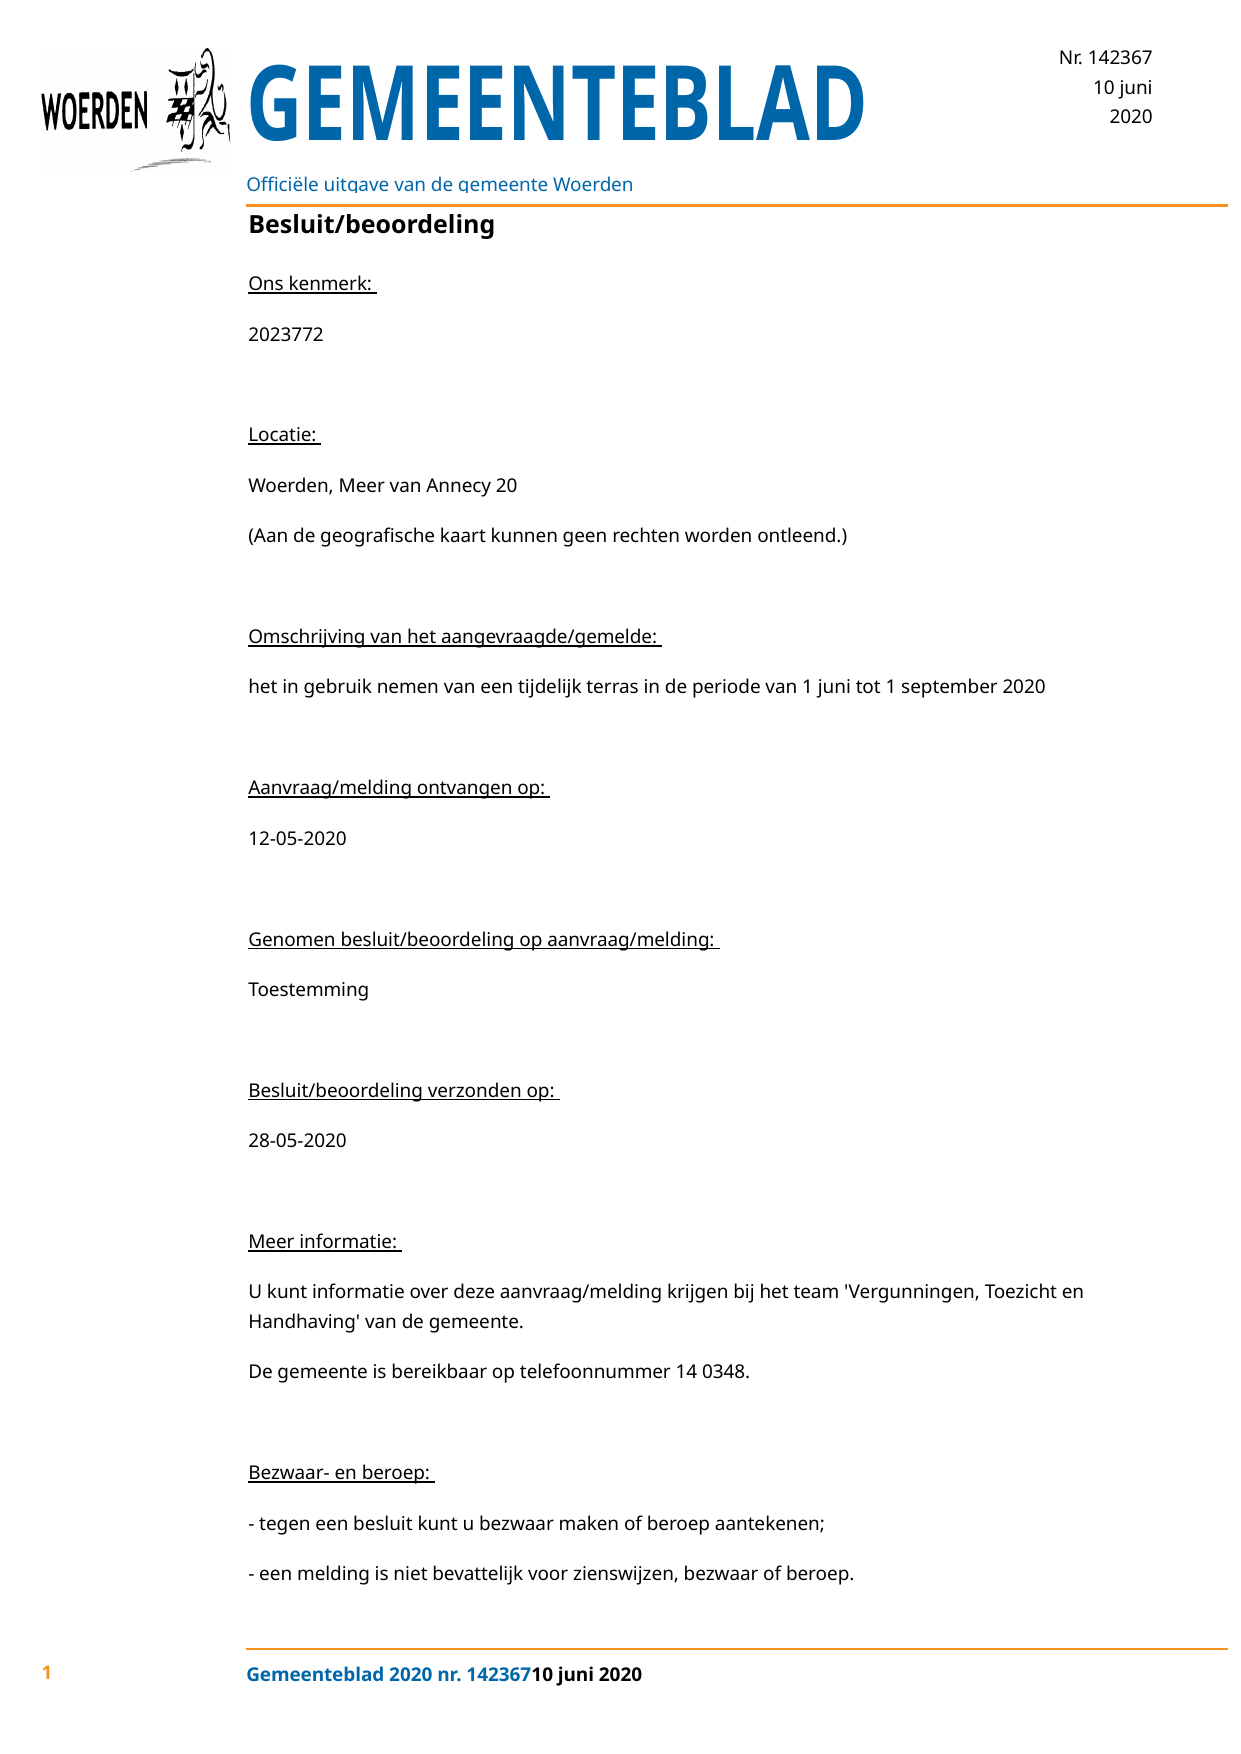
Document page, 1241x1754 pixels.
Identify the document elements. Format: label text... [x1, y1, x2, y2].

text Bezwaar- en beroep: [248, 1459, 1152, 1485]
text Besluit/beoordeling verzonden op: [248, 1077, 1152, 1103]
text Omschrijving van het aangevraagde/gemelde: [248, 623, 1152, 649]
text Locatie: [248, 422, 1152, 447]
text De gemeente is bereikbaar op telefoonnummer 14 0348. [248, 1359, 1152, 1384]
text Besluit/beoordeling [248, 207, 1152, 241]
text 12-05-2020 [248, 825, 1152, 851]
text Genomen besluit/beoordeling op aanvraag/melding: [248, 926, 1152, 951]
text - een melding is niet bevattelijk voor zienswijzen, bezwaar of beroep. [248, 1560, 1152, 1586]
text Ons kenmerk: [248, 270, 1152, 296]
text het in gebruik nemen van een tijdelijk terras in de periode van 1 juni tot 1 september 2020 [248, 674, 1152, 699]
text Aanvraag/melding ontvangen op: [248, 774, 1152, 800]
text 2023772 [248, 321, 1152, 346]
text Meer informatie: [248, 1228, 1152, 1254]
picture [41, 47, 231, 172]
text Woerden, Meer van Annecy 20 [248, 472, 1152, 498]
text (Aan de geografische kaart kunnen geen rechten worden ontleend.) [248, 522, 1152, 548]
text Toestemming [248, 976, 1152, 1002]
text - tegen een besluit kunt u bezwaar maken of beroep aantekenen; [248, 1510, 1152, 1536]
text 28-05-2020 [248, 1127, 1152, 1153]
text U kunt informatie over deze aanvraag/melding krijgen bij het team 'Vergunningen, Toezicht en Handhaving' van de gemeente. [248, 1279, 1152, 1334]
